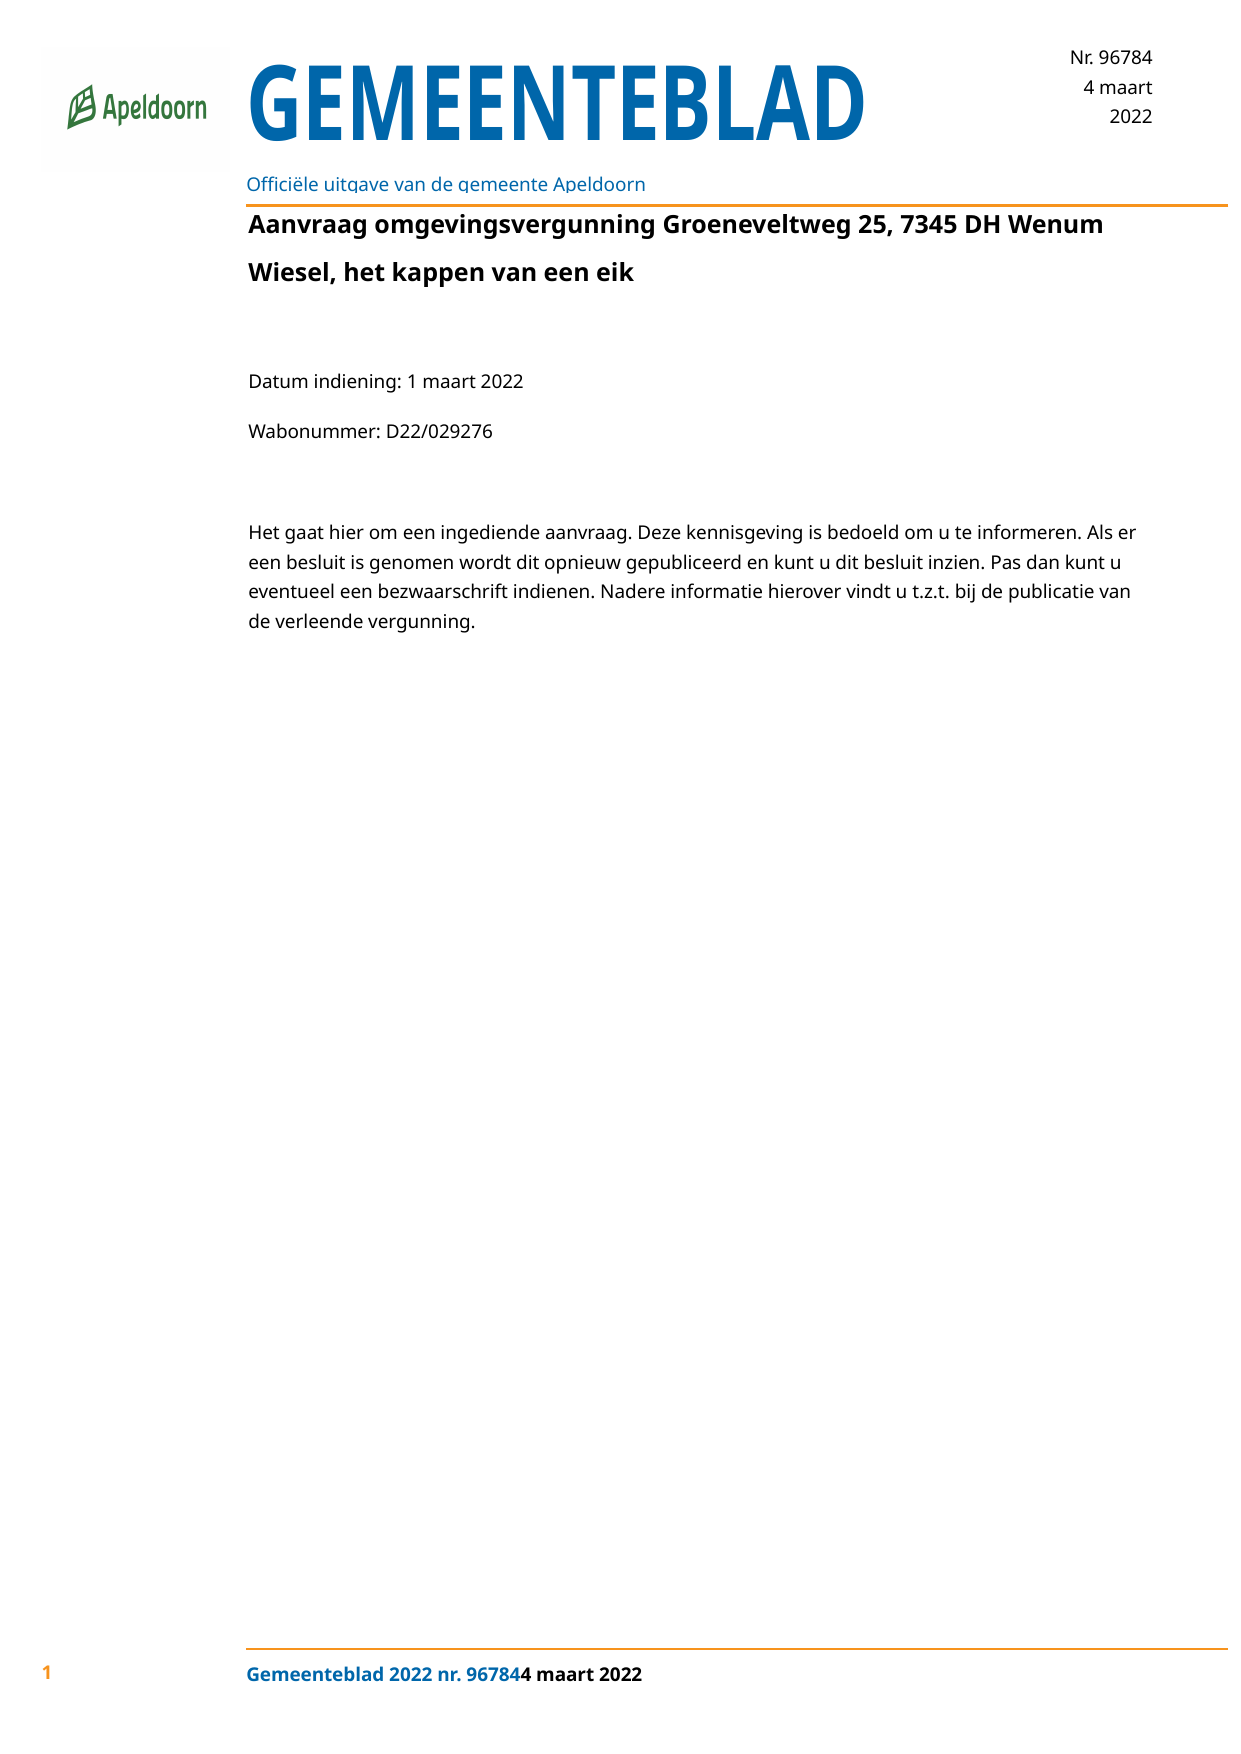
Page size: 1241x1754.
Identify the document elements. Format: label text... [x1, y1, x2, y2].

text Datum indiening: 1 maart 2022 [248, 368, 1152, 394]
text Het gaat hier om een ingediende aanvraag. Deze kennisgeving is bedoeld om u te informeren. Als er een besluit is genomen wordt dit opnieuw gepubliceerd en kunt u dit besluit inzien. Pas dan kunt u eventueel een bezwaarschrift indienen. Nadere informatie hierover vindt u t.z.t. bij de publicatie van de verleende vergunning. [248, 519, 1152, 634]
text Aanvraag omgevingsvergunning Groeneveltweg 25, 7345 DH Wenum Wiesel, het kappen van een eik [248, 207, 1152, 288]
text Wabonummer: D22/029276 [248, 419, 1152, 444]
picture [41, 47, 231, 172]
